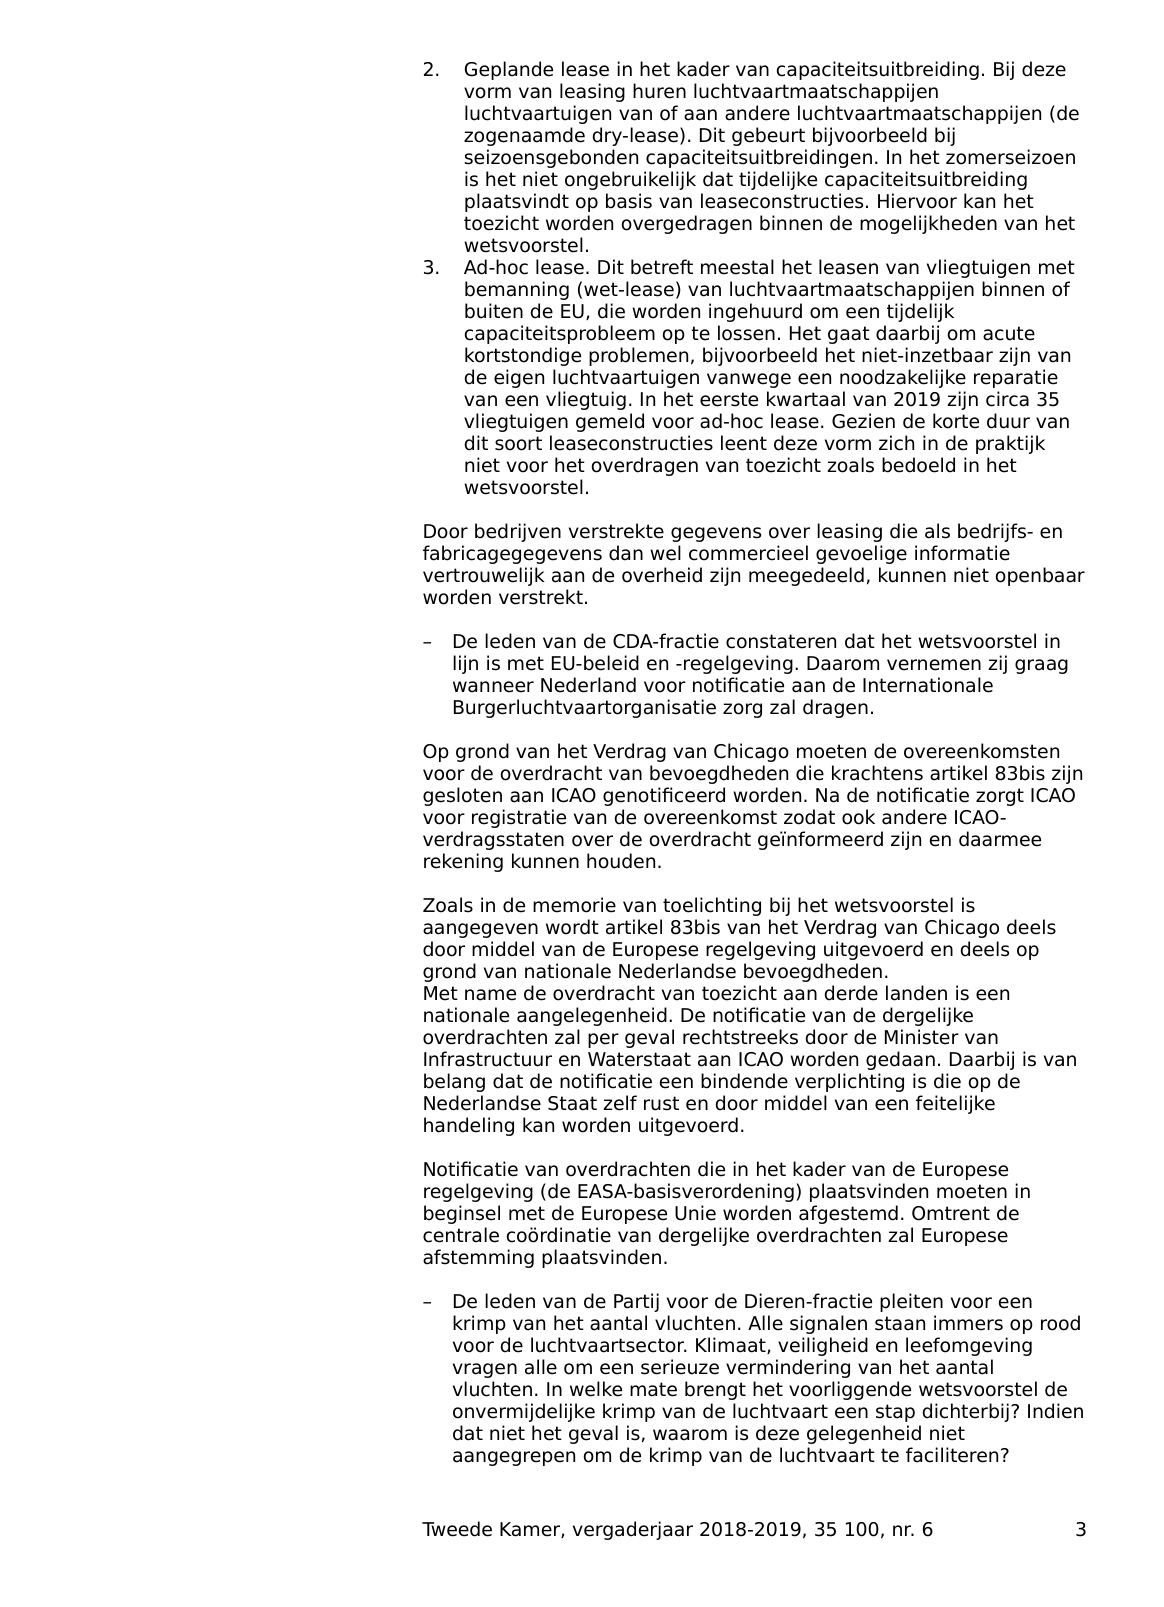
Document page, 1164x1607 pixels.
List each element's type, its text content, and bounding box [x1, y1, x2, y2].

text – De leden van de CDA-fractie constateren dat het wetsvoorstel in lijn is met EU-beleid en -regelgeving. Daarom vernemen zij graag wanneer Nederland voor notificatie aan de Internationale Burgerluchtvaartorganisatie zorg zal dragen. [422, 631, 1087, 719]
text Met name de overdracht van toezicht aan derde landen is een nationale aangelegenheid. De notificatie van de dergelijke overdrachten zal per geval rechtstreeks door de Minister van Infrastructuur en Waterstaat aan ICAO worden gedaan. Daarbij is van belang dat de notificatie een bindende verplichting is die op de Nederlandse Staat zelf rust en door middel van een feitelijke handeling kan worden uitgevoerd. [422, 983, 1087, 1137]
text 2. Geplande lease in het kader van capaciteitsuitbreiding. Bij deze vorm van leasing huren luchtvaartmaatschappijen luchtvaartuigen van of aan andere luchtvaartmaatschappijen (de zogenaamde dry-lease). Dit gebeurt bijvoorbeeld bij seizoensgebonden capaciteitsuitbreidingen. In het zomerseizoen is het niet ongebruikelijk dat tijdelijke capaciteitsuitbreiding plaatsvindt op basis van leaseconstructies. Hiervoor kan het toezicht worden overgedragen binnen de mogelijkheden van het wetsvoorstel. [422, 59, 1087, 257]
text Op grond van het Verdrag van Chicago moeten de overeenkomsten voor de overdracht van bevoegdheden die krachtens artikel 83bis zijn gesloten aan ICAO genotificeerd worden. Na de notificatie zorgt ICAO voor registratie van de overeenkomst zodat ook andere ICAO-verdragsstaten over de overdracht geïnformeerd zijn en daarmee rekening kunnen houden. [422, 741, 1087, 873]
text 3. Ad-hoc lease. Dit betreft meestal het leasen van vliegtuigen met bemanning (wet-lease) van luchtvaartmaatschappijen binnen of buiten de EU, die worden ingehuurd om een tijdelijk capaciteitsprobleem op te lossen. Het gaat daarbij om acute kortstondige problemen, bijvoorbeeld het niet-inzetbaar zijn van de eigen luchtvaartuigen vanwege een noodzakelijke reparatie van een vliegtuig. In het eerste kwartaal van 2019 zijn circa 35 vliegtuigen gemeld voor ad-hoc lease. Gezien de korte duur van dit soort leaseconstructies leent deze vorm zich in de praktijk niet voor het overdragen van toezicht zoals bedoeld in het wetsvoorstel. [422, 257, 1087, 499]
text Door bedrijven verstrekte gegevens over leasing die als bedrijfs- en fabricagegegevens dan wel commercieel gevoelige informatie vertrouwelijk aan de overheid zijn meegedeeld, kunnen niet openbaar worden verstrekt. [422, 521, 1087, 609]
text – De leden van de Partij voor de Dieren-fractie pleiten voor een krimp van het aantal vluchten. Alle signalen staan immers op rood voor de luchtvaartsector. Klimaat, veiligheid en leefomgeving vragen alle om een serieuze vermindering van het aantal vluchten. In welke mate brengt het voorliggende wetsvoorstel de onvermijdelijke krimp van de luchtvaart een stap dichterbij? Indien dat niet het geval is, waarom is deze gelegenheid niet aangegrepen om de krimp van de luchtvaart te faciliteren? [422, 1291, 1087, 1467]
text Zoals in de memorie van toelichting bij het wetsvoorstel is aangegeven wordt artikel 83bis van het Verdrag van Chicago deels door middel van de Europese regelgeving uitgevoerd en deels op grond van nationale Nederlandse bevoegdheden. [422, 895, 1087, 983]
text Notificatie van overdrachten die in het kader van de Europese regelgeving (de EASA-basisverordening) plaatsvinden moeten in beginsel met de Europese Unie worden afgestemd. Omtrent de centrale coördinatie van dergelijke overdrachten zal Europese afstemming plaatsvinden. [422, 1159, 1087, 1269]
